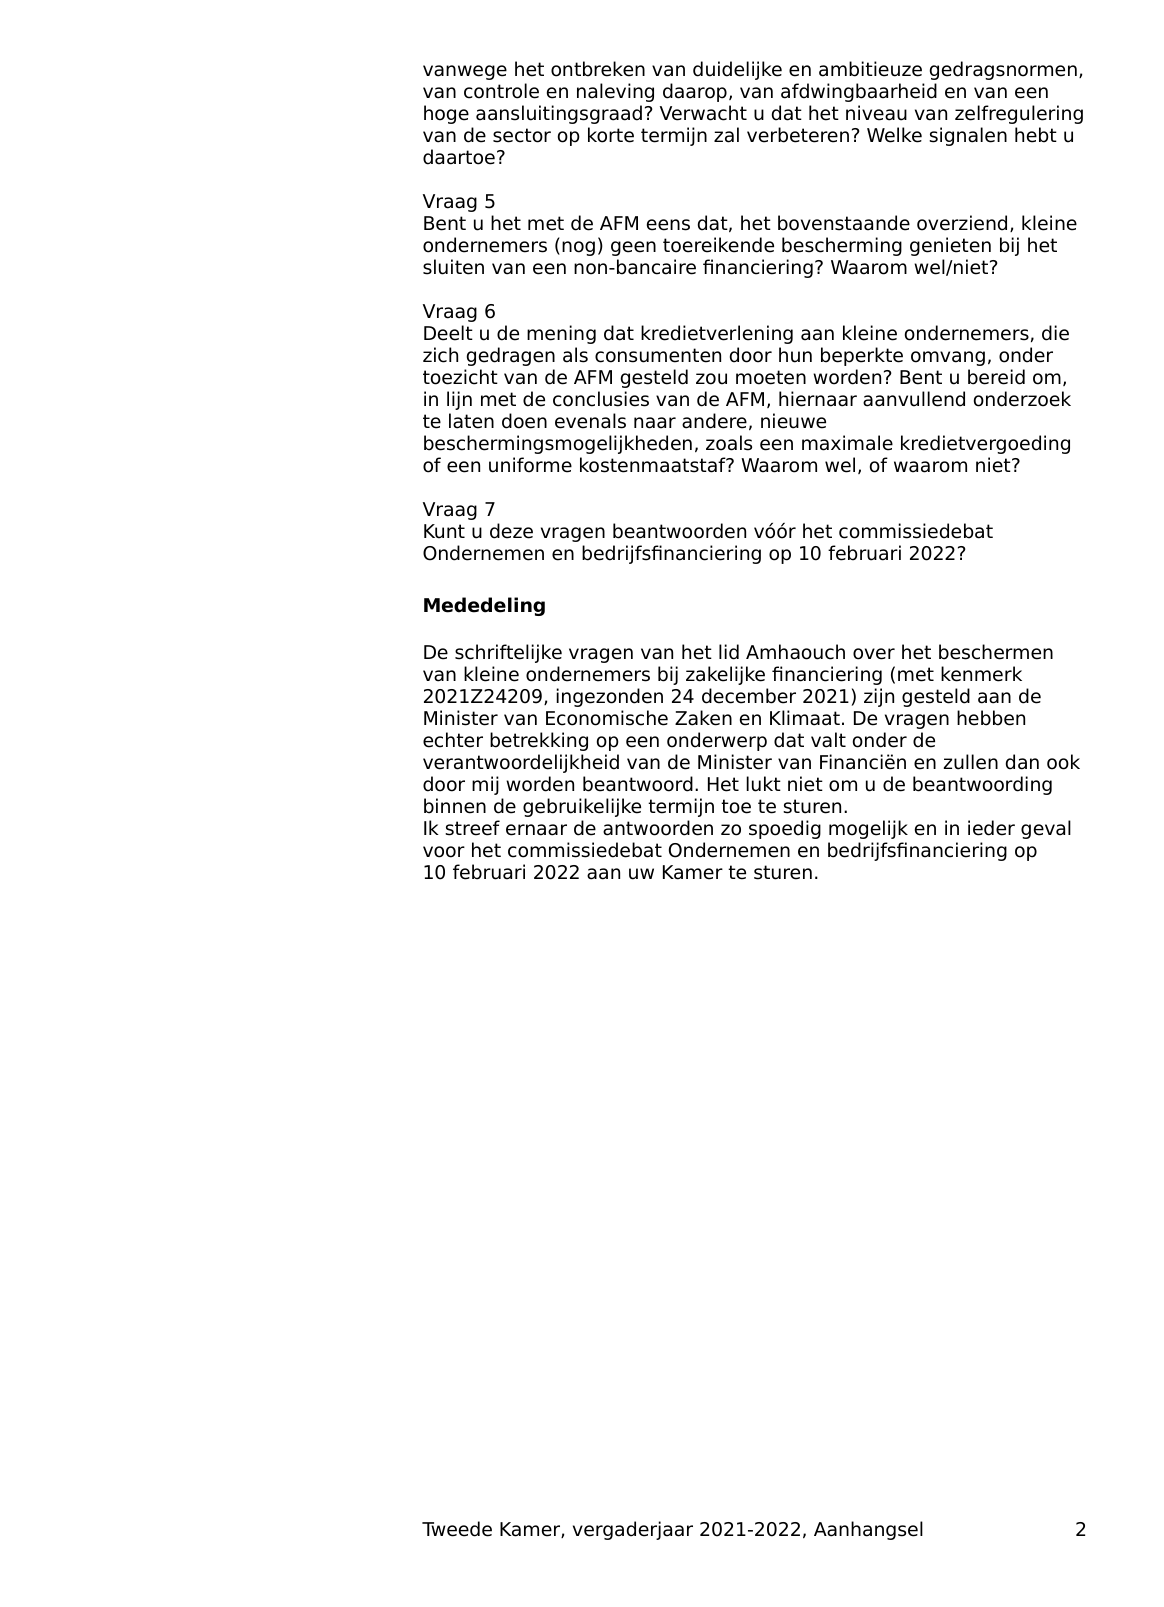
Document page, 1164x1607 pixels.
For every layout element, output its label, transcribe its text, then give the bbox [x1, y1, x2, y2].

text vanwege het ontbreken van duidelijke en ambitieuze gedragsnormen, van controle en naleving daarop, van afdwingbaarheid en van een hoge aansluitingsgraad? Verwacht u dat het niveau van zelfregulering van de sector op korte termijn zal verbeteren? Welke signalen hebt u daartoe? [422, 59, 1087, 169]
text De schriftelijke vragen van het lid Amhaouch over het beschermen van kleine ondernemers bij zakelijke financiering (met kenmerk 2021Z24209, ingezonden 24 december 2021) zijn gesteld aan de Minister van Economische Zaken en Klimaat. De vragen hebben echter betrekking op een onderwerp dat valt onder de verantwoordelijkheid van de Minister van Financiën en zullen dan ook door mij worden beantwoord. Het lukt niet om u de beantwoording binnen de gebruikelijke termijn toe te sturen. [422, 642, 1087, 818]
text Kunt u deze vragen beantwoorden vóór het commissiedebat Ondernemen en bedrijfsfinanciering op 10 februari 2022? [422, 521, 1087, 565]
text Bent u het met de AFM eens dat, het bovenstaande overziend, kleine ondernemers (nog) geen toereikende bescherming genieten bij het sluiten van een non-bancaire financiering? Waarom wel/niet? [422, 213, 1087, 279]
text Vraag 7 [422, 499, 1087, 521]
text Vraag 5 [422, 191, 1087, 213]
text Deelt u de mening dat kredietverlening aan kleine ondernemers, die zich gedragen als consumenten door hun beperkte omvang, onder toezicht van de AFM gesteld zou moeten worden? Bent u bereid om, in lijn met de conclusies van de AFM, hiernaar aanvullend onderzoek te laten doen evenals naar andere, nieuwe beschermingsmogelijkheden, zoals een maximale kredietvergoeding of een uniforme kostenmaatstaf? Waarom wel, of waarom niet? [422, 323, 1087, 477]
subtitle Mededeling [422, 595, 1087, 617]
text Vraag 6 [422, 301, 1087, 323]
text Ik streef ernaar de antwoorden zo spoedig mogelijk en in ieder geval voor het commissiedebat Ondernemen en bedrijfsfinanciering op 10 februari 2022 aan uw Kamer te sturen. [422, 818, 1087, 884]
